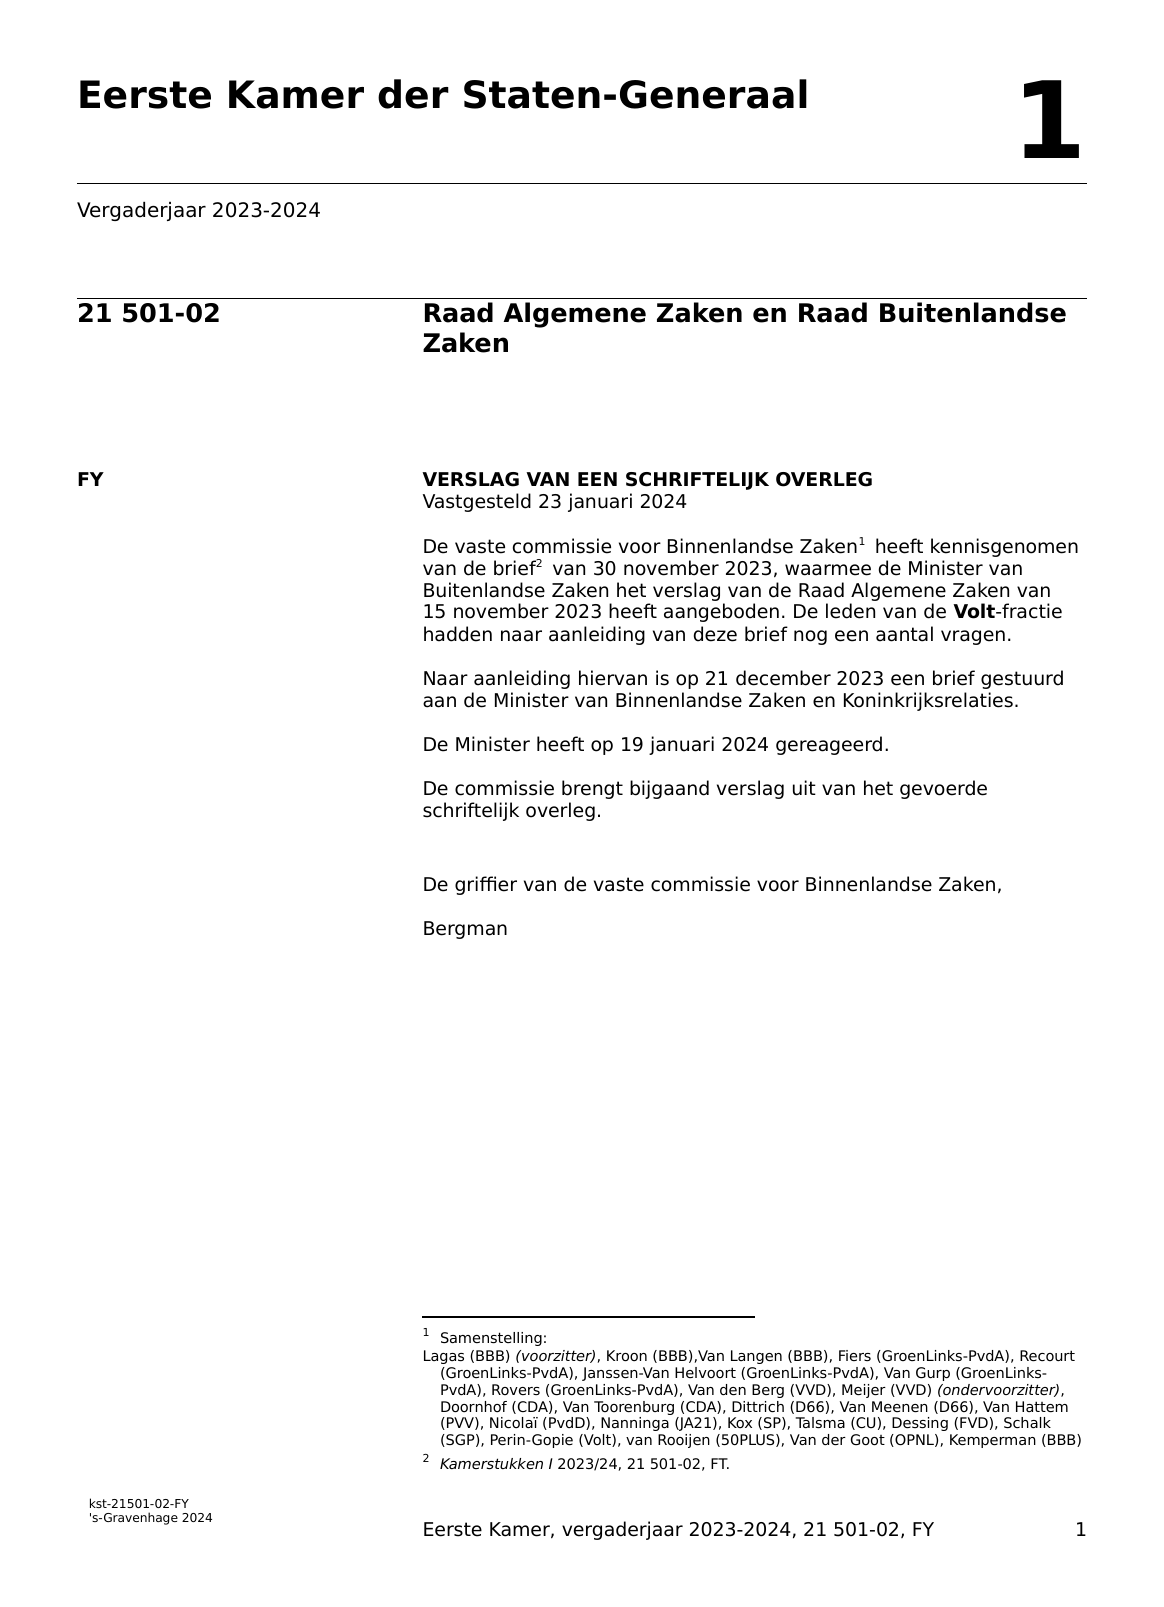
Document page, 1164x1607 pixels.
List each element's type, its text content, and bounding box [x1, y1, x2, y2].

subtitle 21 501-02 Raad Algemene Zaken en Raad Buitenlandse Zaken [77, 299, 1087, 358]
table_cell Vergaderjaar 2023-2024 [77, 184, 1087, 298]
text Naar aanleiding hiervan is op 21 december 2023 een brief gestuurd aan de Minister van Binnenlandse Zaken en Koninkrijksrelaties. [422, 668, 1087, 712]
text De Minister heeft op 19 januari 2024 gereageerd. [422, 734, 1087, 756]
table_header Eerste Kamer der Staten-Generaal [77, 59, 886, 183]
text De griffier van de vaste commissie voor Binnenlandse Zaken, Bergman [422, 852, 1087, 940]
text 's-Gravenhage 2024 [88, 1511, 323, 1525]
text Lagas (BBB) (voorzitter), Kroon (BBB),Van Langen (BBB), Fiers (GroenLinks-PvdA), Recourt (GroenLinks-PvdA), Janssen-Van Helvoort (GroenLinks-PvdA), Van Gurp (GroenLinks-PvdA), Rovers (GroenLinks-PvdA), Van den Berg (VVD), Meijer (VVD) (ondervoorzitter), Doornhof (CDA), Van Toorenburg (CDA), Dittrich (D66), Van Meenen (D66), Van Hattem (PVV), Nicolaï (PvdD), Nanninga (JA21), Kox (SP), Talsma (CU), Dessing (FVD), Schalk (SGP), Perin-Gopie (Volt), van Rooijen (50PLUS), Van der Goot (OPNL), Kemperman (BBB) [422, 1348, 1087, 1449]
text De vaste commissie voor Binnenlandse Zaken heeft kennisgenomen van de brief van 30 november 2023, waarmee de Minister van Buitenlandse Zaken het verslag van de Raad Algemene Zaken van 15 november 2023 heeft aangeboden. De leden van de Volt-fractie hadden naar aanleiding van deze brief nog een aantal vragen. [422, 536, 1087, 645]
text Vastgesteld 23 januari 2024 [422, 491, 1087, 513]
subtitle FY VERSLAG VAN EEN SCHRIFTELIJK OVERLEG [77, 469, 1087, 491]
text Samenstelling: [422, 1326, 1087, 1348]
table_header 1 [886, 59, 1087, 183]
text kst-21501-02-FY [88, 1497, 323, 1511]
text De commissie brengt bijgaand verslag uit van het gevoerde schriftelijk overleg. [422, 778, 1087, 822]
text Kamerstukken I 2023/24, 21 501-02, FT. [422, 1452, 1087, 1474]
